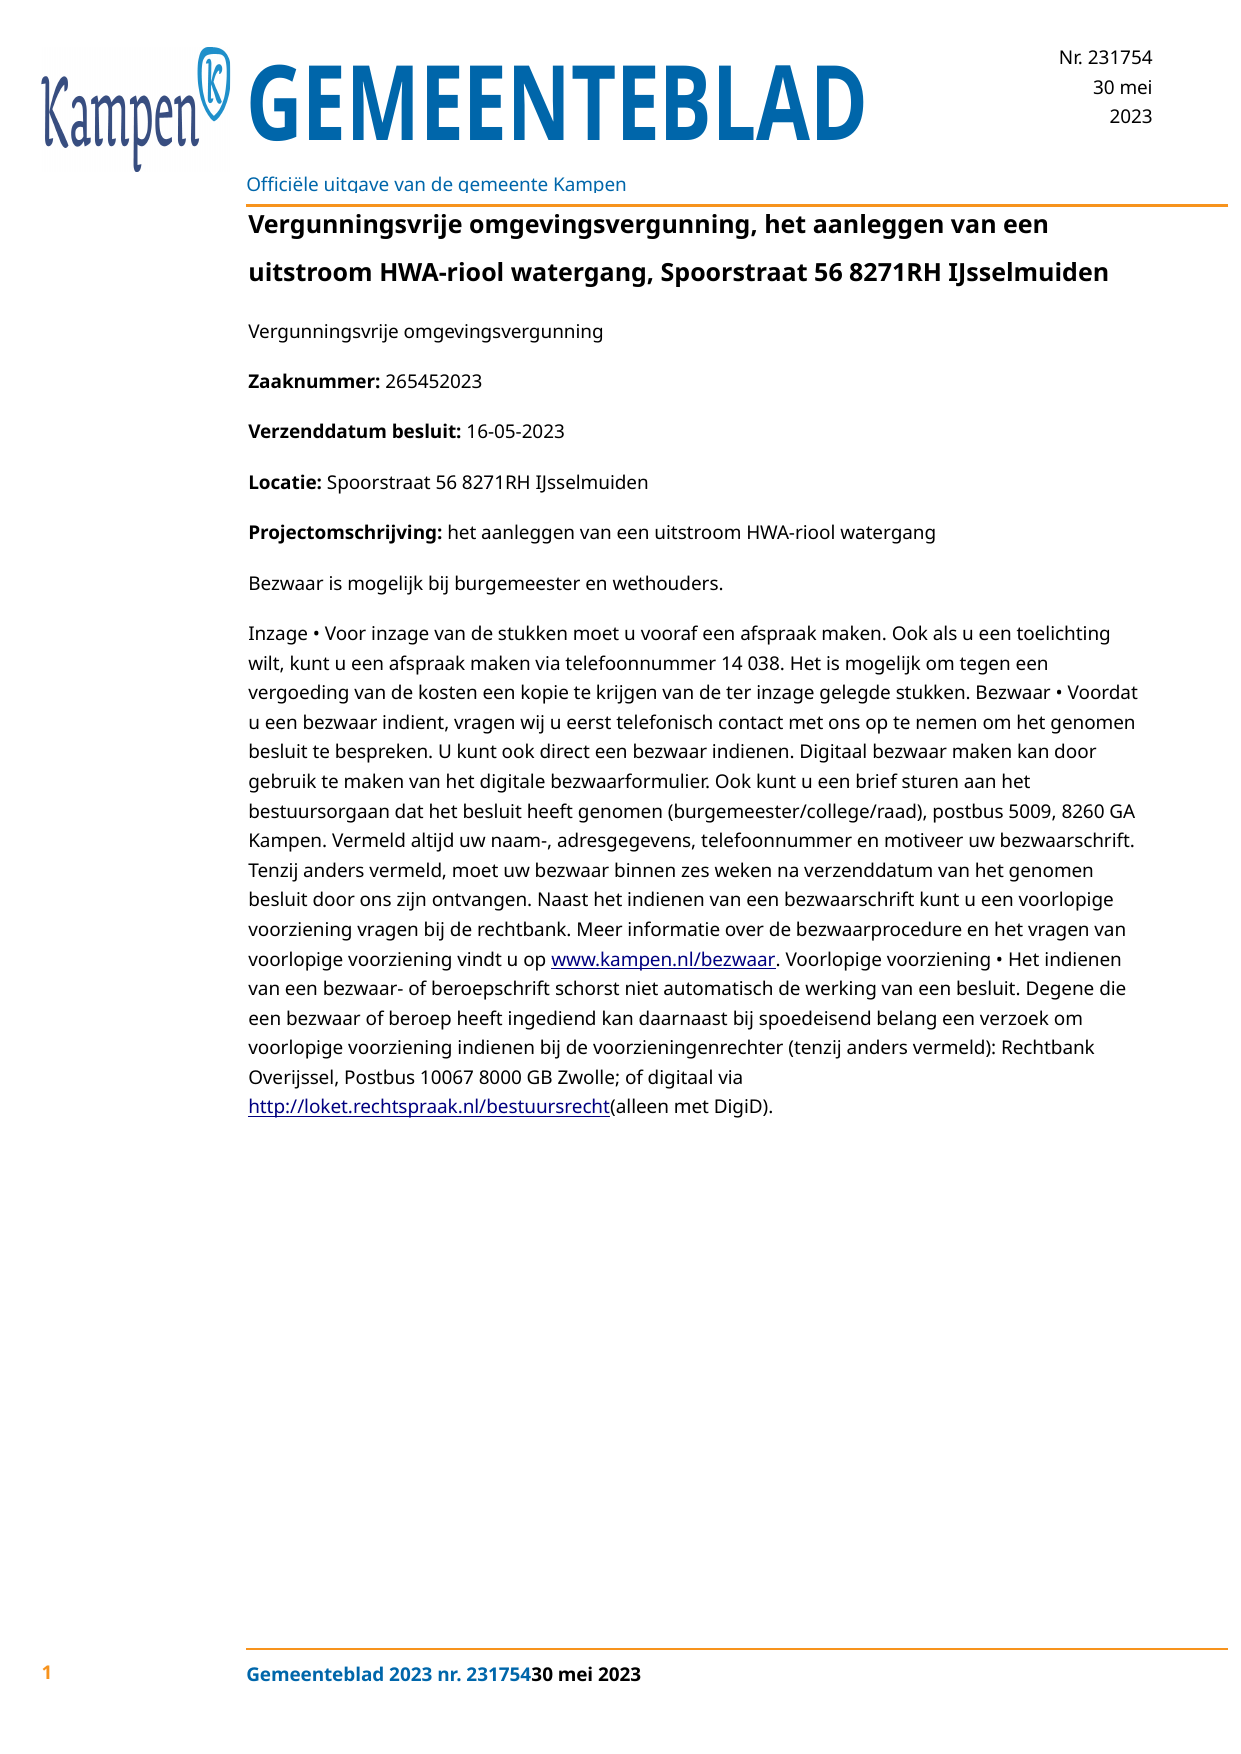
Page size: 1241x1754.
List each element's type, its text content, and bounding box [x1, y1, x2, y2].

text Bezwaar is mogelijk bij burgemeester en wethouders. [248, 570, 1152, 596]
picture [41, 47, 231, 172]
text Zaaknummer: 265452023 [248, 368, 1152, 394]
text Locatie: Spoorstraat 56 8271RH IJsselmuiden [248, 469, 1152, 495]
text Verzenddatum besluit: 16-05-2023 [248, 419, 1152, 444]
text Vergunningsvrije omgevingsvergunning [248, 318, 1152, 344]
text Vergunningsvrije omgevingsvergunning, het aanleggen van een uitstroom HWA-riool watergang, Spoorstraat 56 8271RH IJsselmuiden [248, 207, 1152, 288]
text Projectomschrijving: het aanleggen van een uitstroom HWA-riool watergang [248, 519, 1152, 545]
text Inzage • Voor inzage van de stukken moet u vooraf een afspraak maken. Ook als u een toelichting wilt, kunt u een afspraak maken via telefoonnummer 14 038. Het is mogelijk om tegen een vergoeding van de kosten een kopie te krijgen van de ter inzage gelegde stukken. Bezwaar • Voordat u een bezwaar indient, vragen wij u eerst telefonisch contact met ons op te nemen om het genomen besluit te bespreken. U kunt ook direct een bezwaar indienen. Digitaal bezwaar maken kan door gebruik te maken van het digitale bezwaarformulier. Ook kunt u een brief sturen aan het bestuursorgaan dat het besluit heeft genomen (burgemeester/college/raad), postbus 5009, 8260 GA Kampen. Vermeld altijd uw naam-, adresgegevens, telefoonnummer en motiveer uw bezwaarschrift. Tenzij anders vermeld, moet uw bezwaar binnen zes weken na verzenddatum van het genomen besluit door ons zijn ontvangen. Naast het indienen van een bezwaarschrift kunt u een voorlopige voorziening vragen bij de rechtbank. Meer informatie over de bezwaarprocedure en het vragen van voorlopige voorziening vindt u op www.kampen.nl/bezwaar. Voorlopige voorziening • Het indienen van een bezwaar- of beroepschrift schorst niet automatisch de werking van een besluit. Degene die een bezwaar of beroep heeft ingediend kan daarnaast bij spoedeisend belang een verzoek om voorlopige voorziening indienen bij de voorzieningenrechter (tenzij anders vermeld): Rechtbank Overijssel, Postbus 10067 8000 GB Zwolle; of digitaal via http://loket.rechtspraak.nl/bestuursrecht(alleen met DigiD). [248, 620, 1152, 1119]
